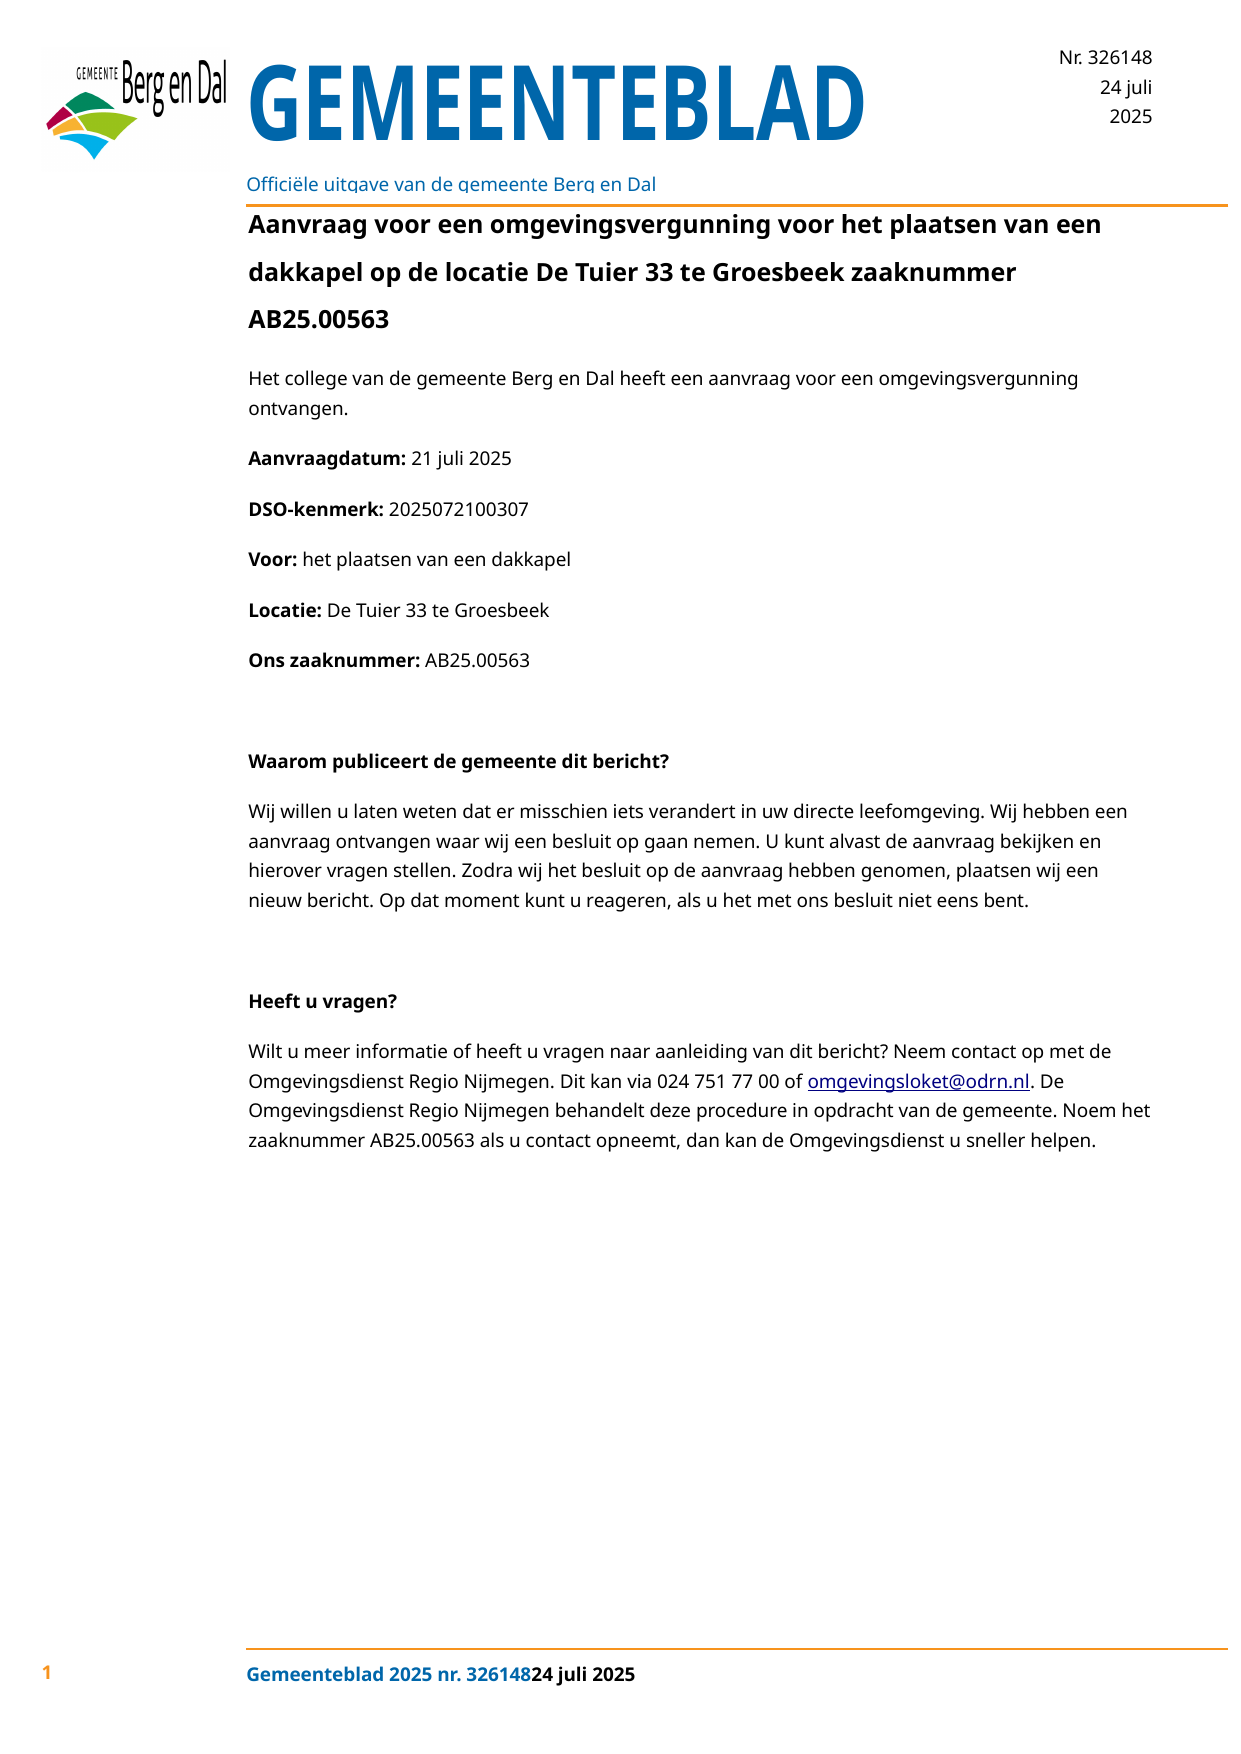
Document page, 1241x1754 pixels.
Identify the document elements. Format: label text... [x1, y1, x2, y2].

text Waarom publiceert de gemeente dit bericht? [248, 748, 1152, 774]
text Voor: het plaatsen van een dakkapel [248, 546, 1152, 572]
text Heeft u vragen? [248, 988, 1152, 1014]
text Ons zaaknummer: AB25.00563 [248, 647, 1152, 673]
picture [41, 47, 231, 172]
text Locatie: De Tuier 33 te Groesbeek [248, 597, 1152, 622]
text Aanvraagdatum: 21 juli 2025 [248, 446, 1152, 471]
text DSO-kenmerk: 2025072100307 [248, 496, 1152, 522]
text Wilt u meer informatie of heeft u vragen naar aanleiding van dit bericht? Neem contact op met de Omgevingsdienst Regio Nijmegen. Dit kan via 024 751 77 00 of omgevingsloket@odrn.nl. De Omgevingsdienst Regio Nijmegen behandelt deze procedure in opdracht van de gemeente. Noem het zaaknummer AB25.00563 als u contact opneemt, dan kan de Omgevingsdienst u sneller helpen. [248, 1038, 1152, 1153]
text Aanvraag voor een omgevingsvergunning voor het plaatsen van een dakkapel op de locatie De Tuier 33 te Groesbeek zaaknummer AB25.00563 [248, 207, 1152, 336]
text Wij willen u laten weten dat er misschien iets verandert in uw directe leefomgeving. Wij hebben een aanvraag ontvangen waar wij een besluit op gaan nemen. U kunt alvast de aanvraag bekijken en hierover vragen stellen. Zodra wij het besluit op de aanvraag hebben genomen, plaatsen wij een nieuw bericht. Op dat moment kunt u reageren, als u het met ons besluit niet eens bent. [248, 798, 1152, 913]
text Het college van de gemeente Berg en Dal heeft een aanvraag voor een omgevingsvergunning ontvangen. [248, 366, 1152, 421]
